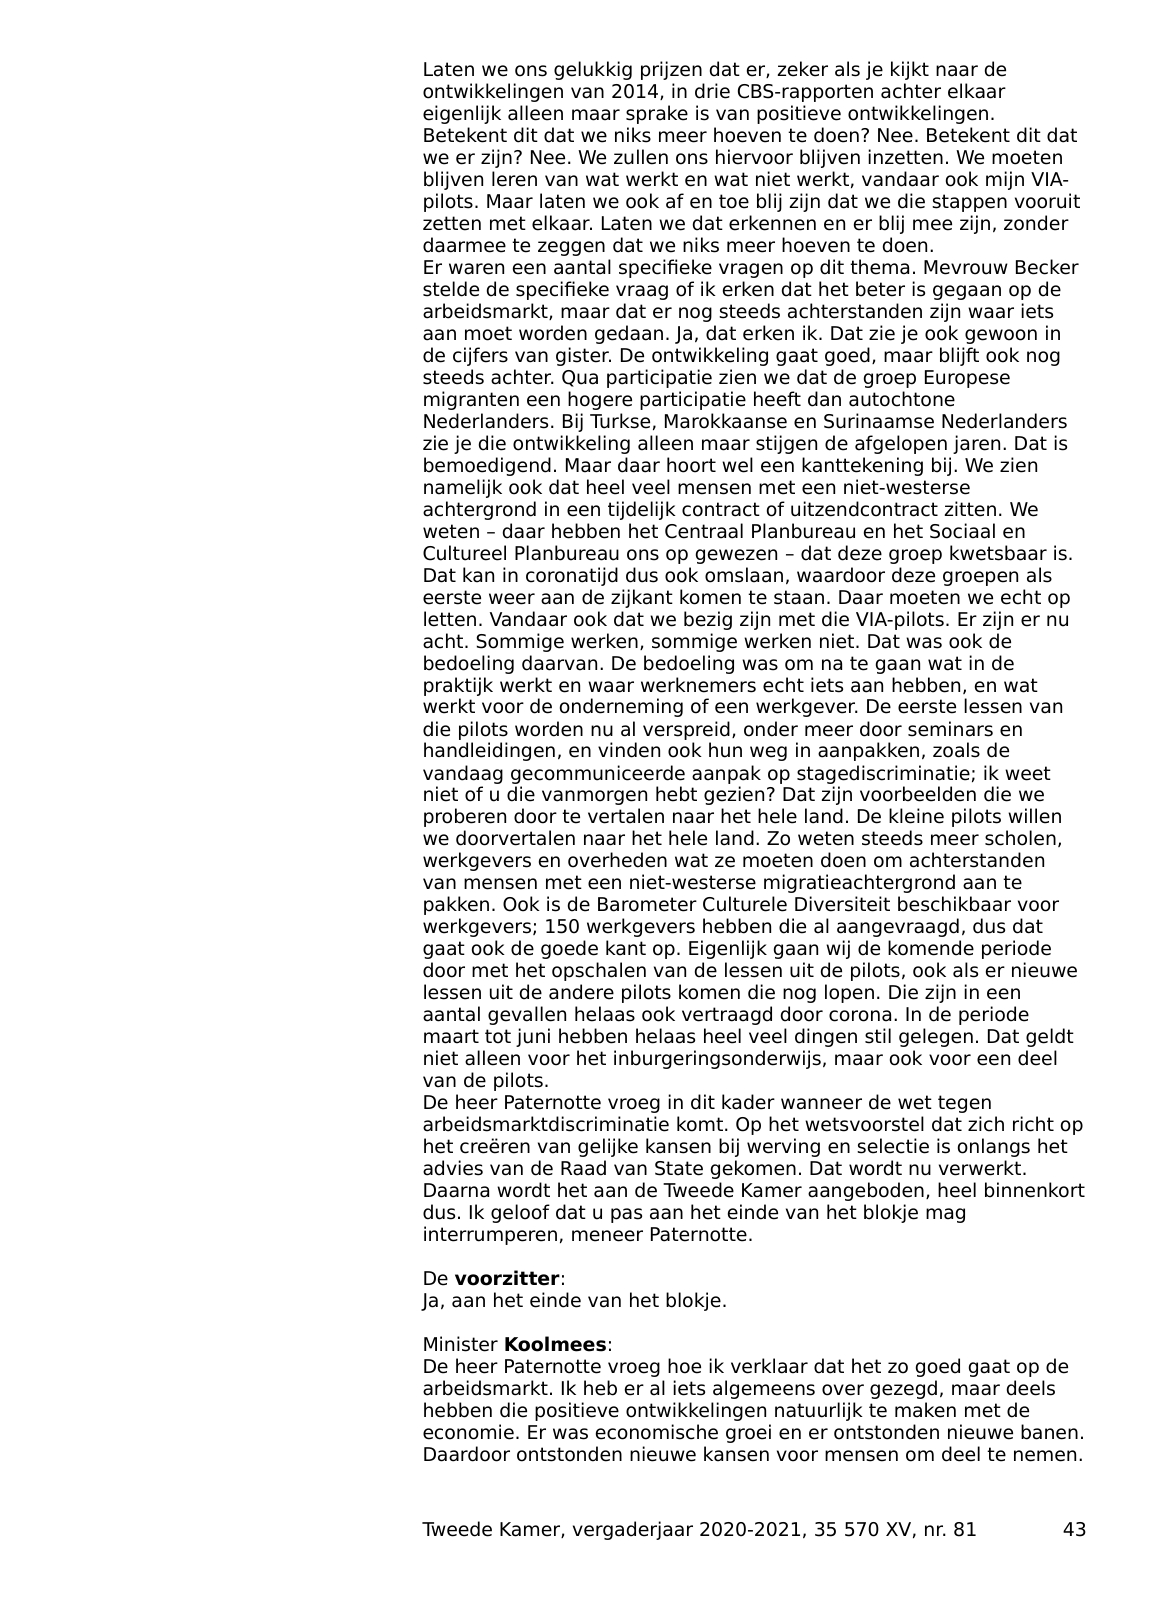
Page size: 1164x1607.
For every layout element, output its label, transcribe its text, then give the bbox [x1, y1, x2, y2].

text De voorzitter: [422, 1268, 1087, 1290]
text Ja, aan het einde van het blokje. [422, 1290, 1087, 1312]
text Laten we ons gelukkig prijzen dat er, zeker als je kijkt naar de ontwikkelingen van 2014, in drie CBS-rapporten achter elkaar eigenlijk alleen maar sprake is van positieve ontwikkelingen. Betekent dit dat we niks meer hoeven te doen? Nee. Betekent dit dat we er zijn? Nee. We zullen ons hiervoor blijven inzetten. We moeten blijven leren van wat werkt en wat niet werkt, vandaar ook mijn VIA-pilots. Maar laten we ook af en toe blij zijn dat we die stappen vooruit zetten met elkaar. Laten we dat erkennen en er blij mee zijn, zonder daarmee te zeggen dat we niks meer hoeven te doen. [422, 59, 1087, 257]
text De heer Paternotte vroeg in dit kader wanneer de wet tegen arbeidsmarktdiscriminatie komt. Op het wetsvoorstel dat zich richt op het creëren van gelijke kansen bij werving en selectie is onlangs het advies van de Raad van State gekomen. Dat wordt nu verwerkt. Daarna wordt het aan de Tweede Kamer aangeboden, heel binnenkort dus. Ik geloof dat u pas aan het einde van het blokje mag interrumperen, meneer Paternotte. [422, 1092, 1087, 1246]
text De heer Paternotte vroeg hoe ik verklaar dat het zo goed gaat op de arbeidsmarkt. Ik heb er al iets algemeens over gezegd, maar deels hebben die positieve ontwikkelingen natuurlijk te maken met de economie. Er was economische groei en er ontstonden nieuwe banen. Daardoor ontstonden nieuwe kansen voor mensen om deel te nemen. [422, 1356, 1087, 1466]
text Er waren een aantal specifieke vragen op dit thema. Mevrouw Becker stelde de specifieke vraag of ik erken dat het beter is gegaan op de arbeidsmarkt, maar dat er nog steeds achterstanden zijn waar iets aan moet worden gedaan. Ja, dat erken ik. Dat zie je ook gewoon in de cijfers van gister. De ontwikkeling gaat goed, maar blijft ook nog steeds achter. Qua participatie zien we dat de groep Europese migranten een hogere participatie heeft dan autochtone Nederlanders. Bij Turkse, Marokkaanse en Surinaamse Nederlanders zie je die ontwikkeling alleen maar stijgen de afgelopen jaren. Dat is bemoedigend. Maar daar hoort wel een kanttekening bij. We zien namelijk ook dat heel veel mensen met een niet-westerse achtergrond in een tijdelijk contract of uitzendcontract zitten. We weten – daar hebben het Centraal Planbureau en het Sociaal en Cultureel Planbureau ons op gewezen – dat deze groep kwetsbaar is. Dat kan in coronatijd dus ook omslaan, waardoor deze groepen als eerste weer aan de zijkant komen te staan. Daar moeten we echt op letten. Vandaar ook dat we bezig zijn met die VIA-pilots. Er zijn er nu acht. Sommige werken, sommige werken niet. Dat was ook de bedoeling daarvan. De bedoeling was om na te gaan wat in de praktijk werkt en waar werknemers echt iets aan hebben, en wat werkt voor de onderneming of een werkgever. De eerste lessen van die pilots worden nu al verspreid, onder meer door seminars en handleidingen, en vinden ook hun weg in aanpakken, zoals de vandaag gecommuniceerde aanpak op stagediscriminatie; ik weet niet of u die vanmorgen hebt gezien? Dat zijn voorbeelden die we proberen door te vertalen naar het hele land. De kleine pilots willen we doorvertalen naar het hele land. Zo weten steeds meer scholen, werkgevers en overheden wat ze moeten doen om achterstanden van mensen met een niet-westerse migratieachtergrond aan te pakken. Ook is de Barometer Culturele Diversiteit beschikbaar voor werkgevers; 150 werkgevers hebben die al aangevraagd, dus dat gaat ook de goede kant op. Eigenlijk gaan wij de komende periode door met het opschalen van de lessen uit de pilots, ook als er nieuwe lessen uit de andere pilots komen die nog lopen. Die zijn in een aantal gevallen helaas ook vertraagd door corona. In de periode maart tot juni hebben helaas heel veel dingen stil gelegen. Dat geldt niet alleen voor het inburgeringsonderwijs, maar ook voor een deel van de pilots. [422, 257, 1087, 1092]
text Minister Koolmees: [422, 1334, 1087, 1356]
